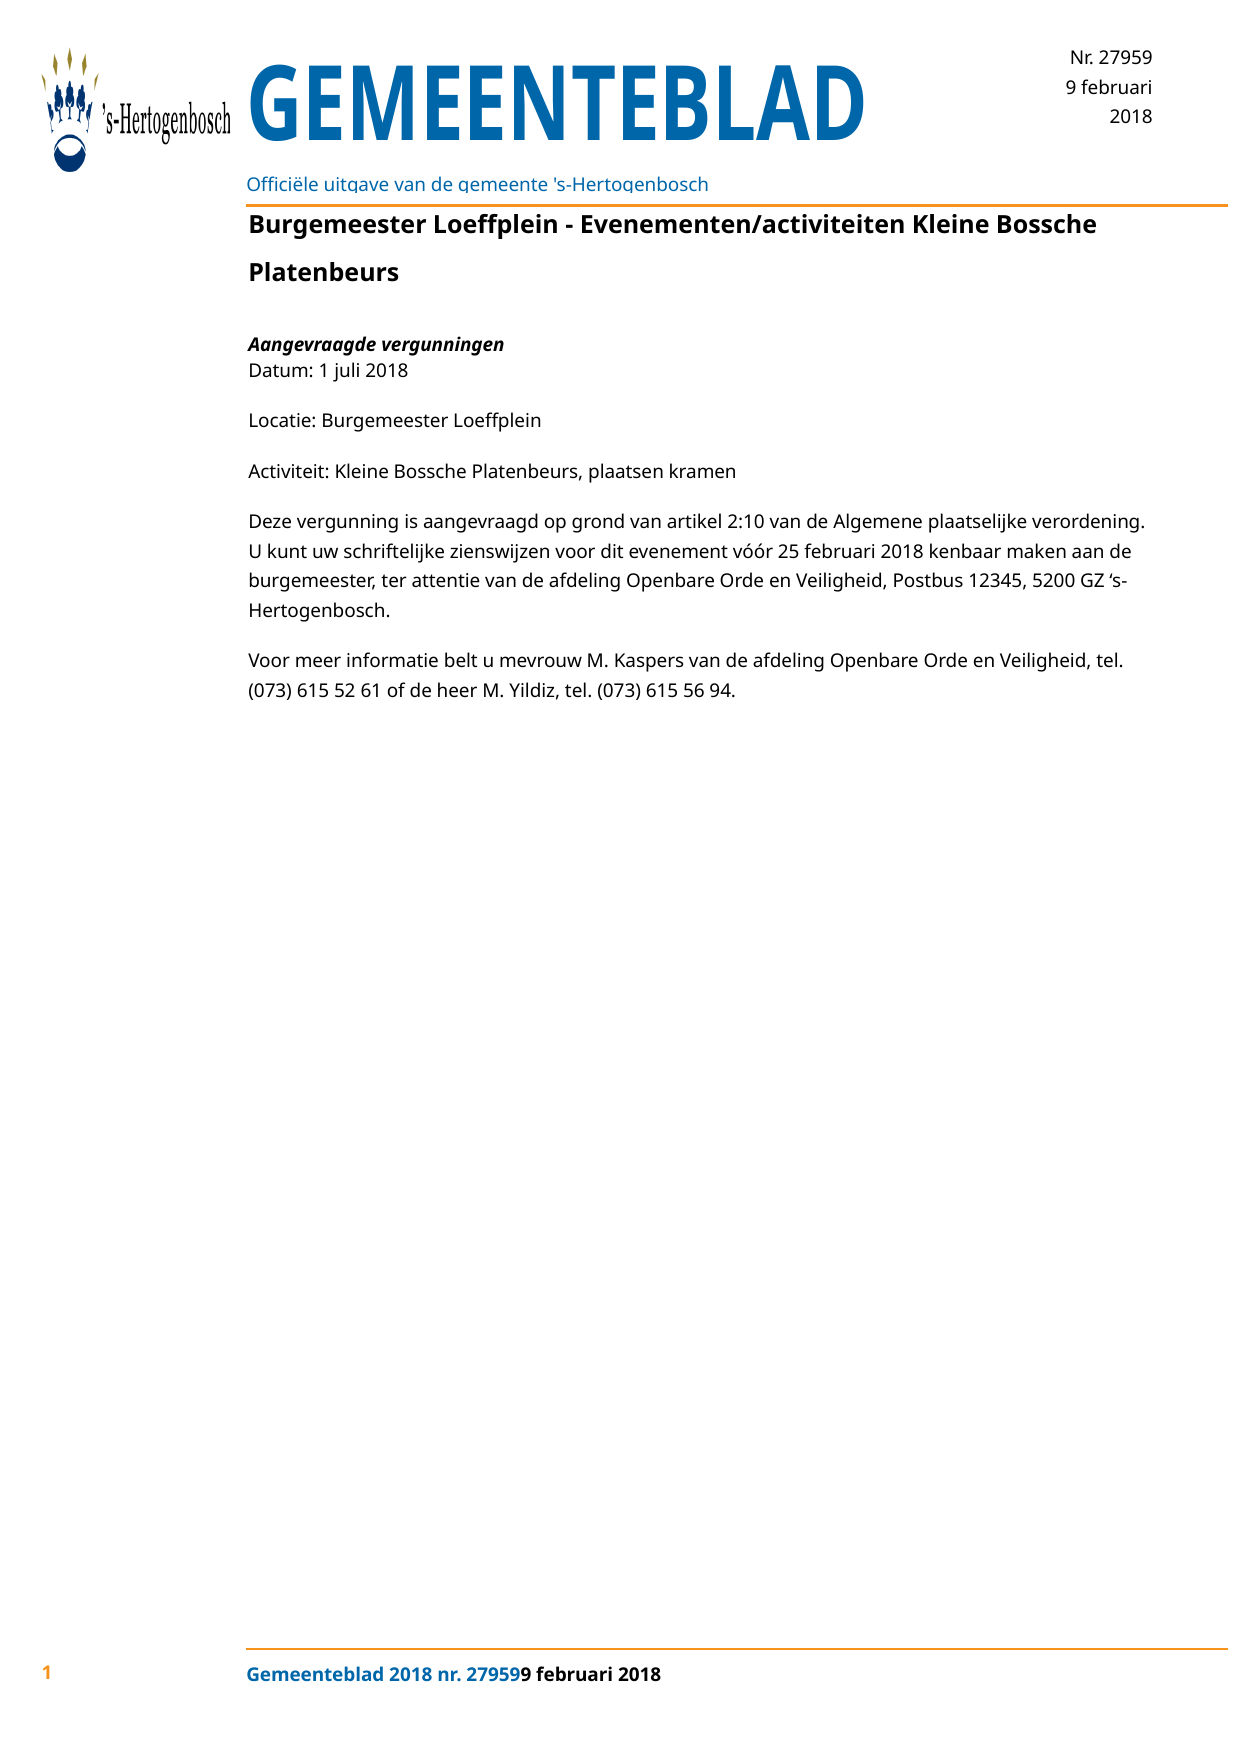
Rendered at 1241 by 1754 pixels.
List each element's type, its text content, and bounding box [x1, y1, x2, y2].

text Activiteit: Kleine Bossche Platenbeurs, plaatsen kramen [248, 458, 1152, 484]
text Burgemeester Loeffplein - Evenementen/activiteiten Kleine Bossche Platenbeurs [248, 207, 1152, 288]
text Voor meer informatie belt u mevrouw M. Kaspers van de afdeling Openbare Orde en Veiligheid, tel. (073) 615 52 61 of de heer M. Yildiz, tel. (073) 615 56 94. [248, 648, 1152, 703]
text Locatie: Burgemeester Loeffplein [248, 408, 1152, 433]
text Datum: 1 juli 2018 [248, 357, 1152, 383]
text Deze vergunning is aangevraagd op grond van artikel 2:10 van de Algemene plaatselijke verordening. U kunt uw schriftelijke zienswijzen voor dit evenement vóór 25 februari 2018 kenbaar maken aan de burgemeester, ter attentie van de afdeling Openbare Orde en Veiligheid, Postbus 12345, 5200 GZ ‘s-Hertogenbosch. [248, 508, 1152, 623]
text Aangevraagde vergunningen [248, 331, 1152, 357]
picture [41, 47, 231, 172]
